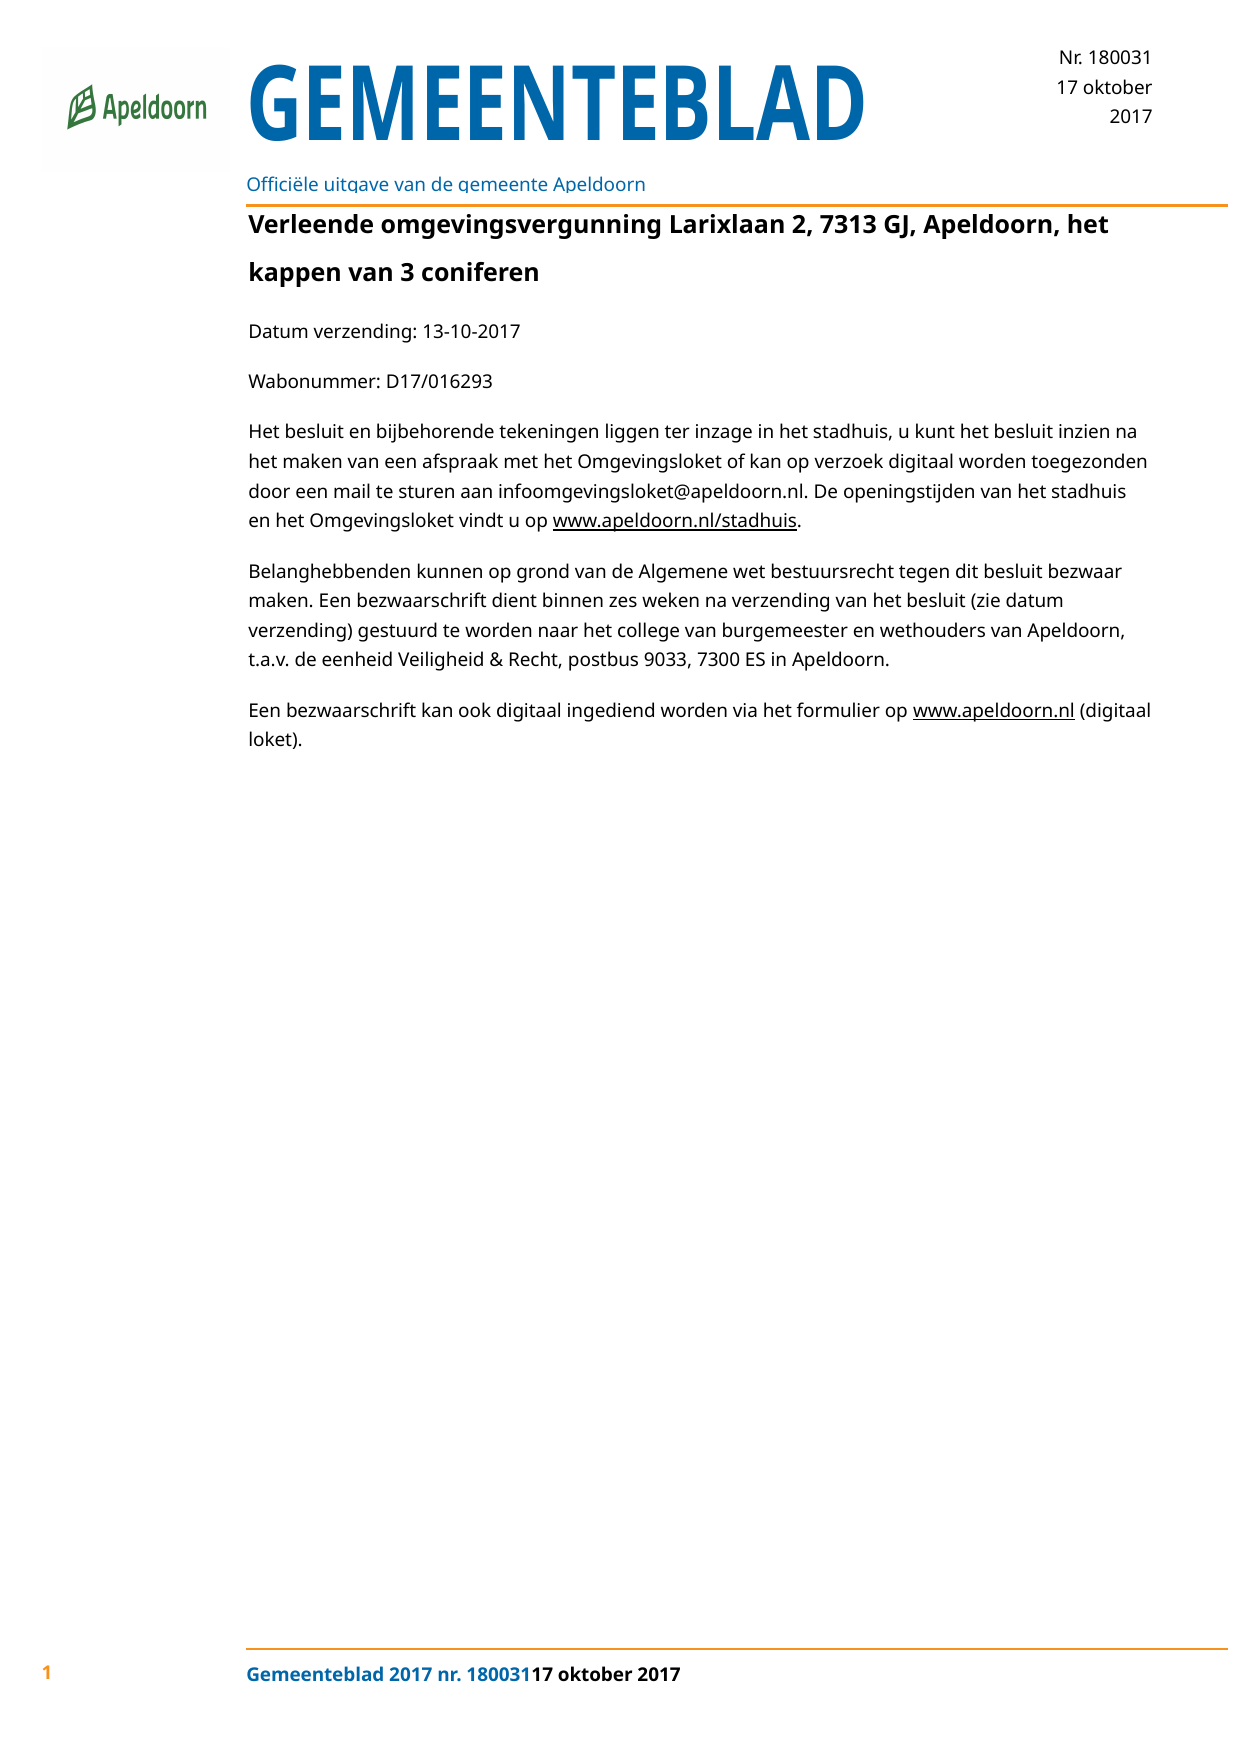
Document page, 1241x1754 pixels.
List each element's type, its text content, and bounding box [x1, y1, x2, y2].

text Datum verzending: 13-10-2017 [248, 318, 1152, 344]
text Verleende omgevingsvergunning Larixlaan 2, 7313 GJ, Apeldoorn, het kappen van 3 coniferen [248, 207, 1152, 288]
text Het besluit en bijbehorende tekeningen liggen ter inzage in het stadhuis, u kunt het besluit inzien na het maken van een afspraak met het Omgevingsloket of kan op verzoek digitaal worden toegezonden door een mail te sturen aan infoomgevingsloket@apeldoorn.nl. De openingstijden van het stadhuis en het Omgevingsloket vindt u op www.apeldoorn.nl/stadhuis. [248, 419, 1152, 533]
text Wabonummer: D17/016293 [248, 368, 1152, 394]
text Belanghebbenden kunnen op grond van de Algemene wet bestuursrecht tegen dit besluit bezwaar maken. Een bezwaarschrift dient binnen zes weken na verzending van het besluit (zie datum verzending) gestuurd te worden naar het college van burgemeester en wethouders van Apeldoorn, t.a.v. de eenheid Veiligheid & Recht, postbus 9033, 7300 ES in Apeldoorn. [248, 558, 1152, 672]
picture [41, 47, 231, 172]
text Een bezwaarschrift kan ook digitaal ingediend worden via het formulier op www.apeldoorn.nl (digitaal loket). [248, 697, 1152, 752]
